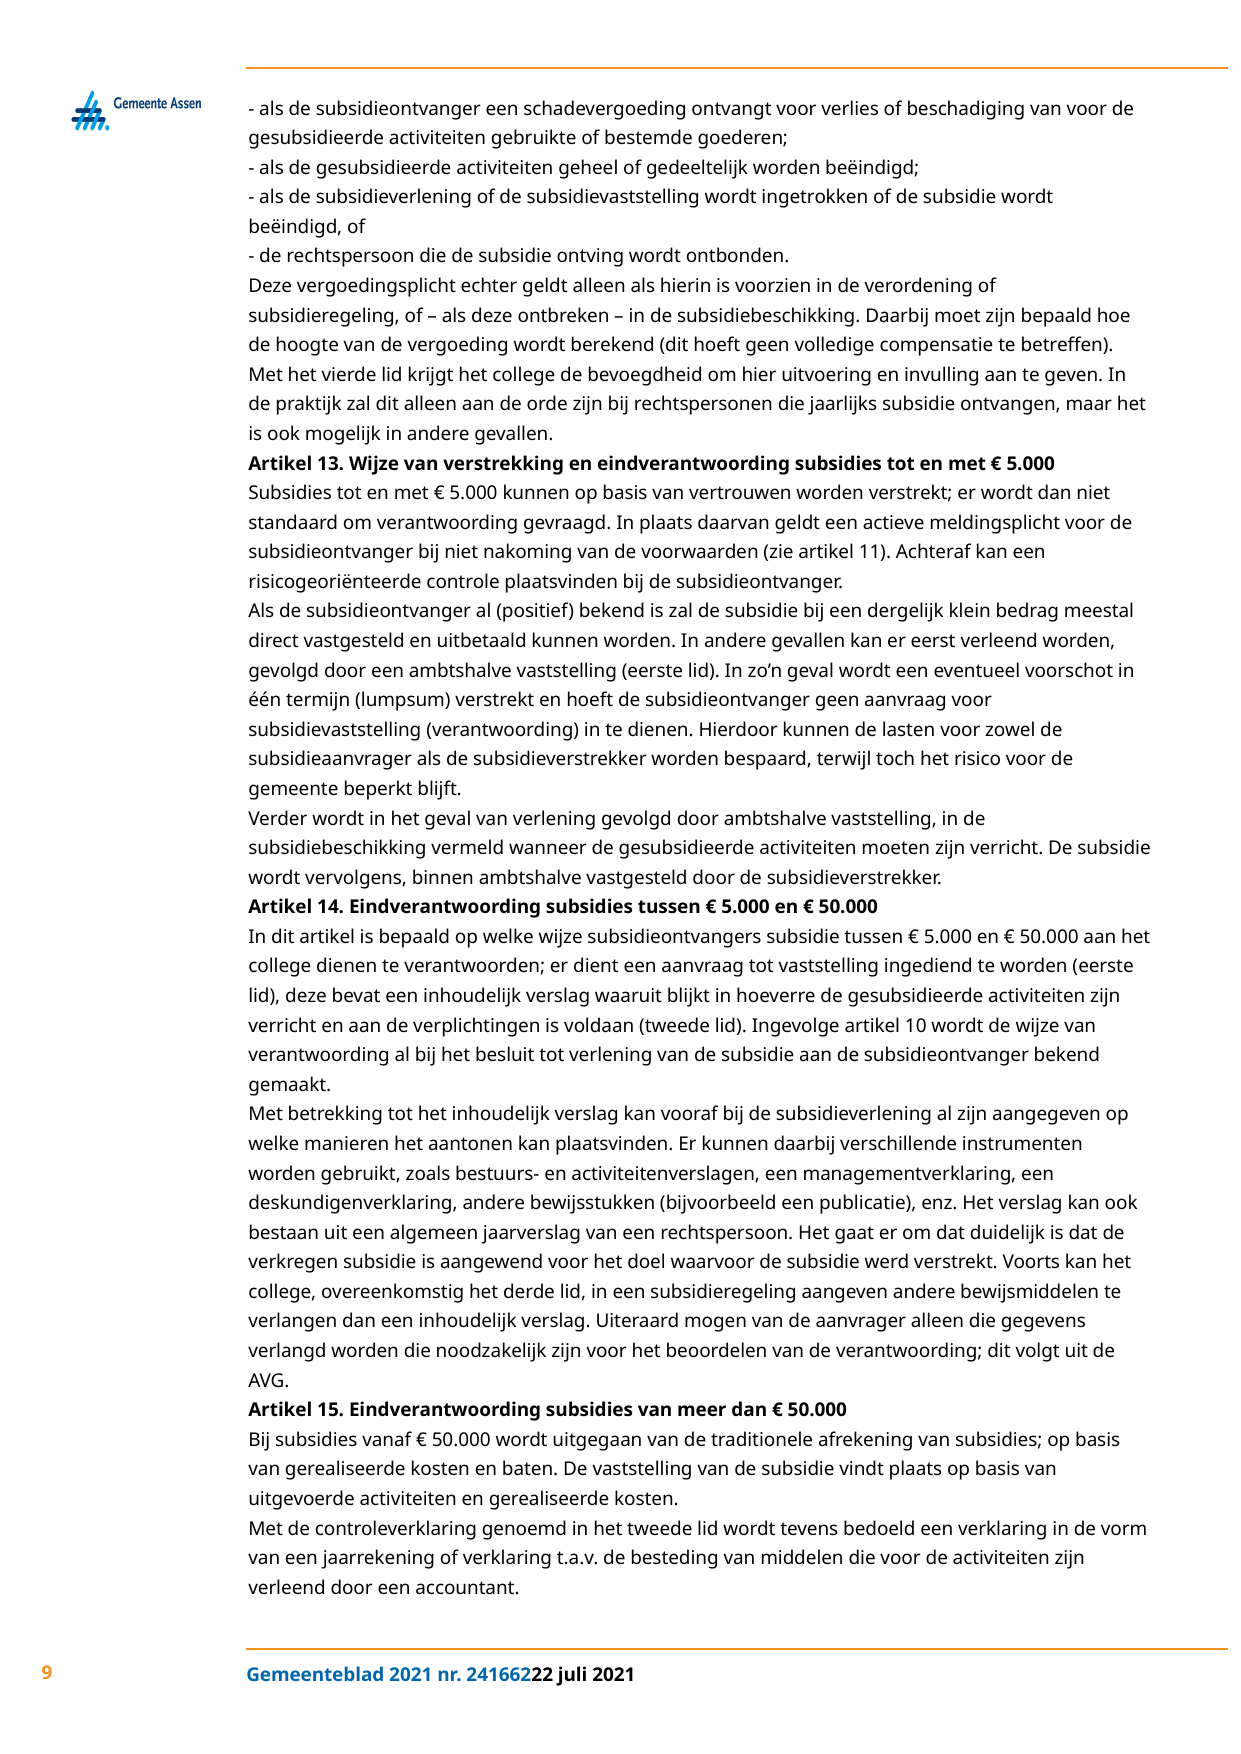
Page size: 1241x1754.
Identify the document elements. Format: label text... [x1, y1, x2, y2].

text - als de subsidieverlening of de subsidievaststelling wordt ingetrokken of de subsidie wordt beëindigd, of [248, 183, 1152, 239]
text Deze vergoedingsplicht echter geldt alleen als hierin is voorzien in de verordening of subsidieregeling, of – als deze ontbreken – in de subsidiebeschikking. Daarbij moet zijn bepaald hoe de hoogte van de vergoeding wordt berekend (dit hoeft geen volledige compensatie te betreffen). Met het vierde lid krijgt het college de bevoegdheid om hier uitvoering en invulling aan te geven. In de praktijk zal dit alleen aan de orde zijn bij rechtspersonen die jaarlijks subsidie ontvangen, maar het is ook mogelijk in andere gevallen. [248, 272, 1152, 446]
text In dit artikel is bepaald op welke wijze subsidieontvangers subsidie tussen € 5.000 en € 50.000 aan het college dienen te verantwoorden; er dient een aanvraag tot vaststelling ingediend te worden (eerste lid), deze bevat een inhoudelijk verslag waaruit blijkt in hoeverre de gesubsidieerde activiteiten zijn verricht en aan de verplichtingen is voldaan (tweede lid). Ingevolge artikel 10 wordt de wijze van verantwoording al bij het besluit tot verlening van de subsidie aan de subsidieontvanger bekend gemaakt. [248, 923, 1152, 1097]
text Bij subsidies vanaf € 50.000 wordt uitgegaan van de traditionele afrekening van subsidies; op basis van gerealiseerde kosten en baten. De vaststelling van de subsidie vindt plaats op basis van uitgevoerde activiteiten en gerealiseerde kosten. [248, 1426, 1152, 1511]
text Artikel 14. Eindverantwoording subsidies tussen € 5.000 en € 50.000 [248, 893, 1152, 919]
text - de rechtspersoon die de subsidie ontving wordt ontbonden. [248, 243, 1152, 268]
text Verder wordt in het geval van verlening gevolgd door ambtshalve vaststelling, in de subsidiebeschikking vermeld wanneer de gesubsidieerde activiteiten moeten zijn verricht. De subsidie wordt vervolgens, binnen ambtshalve vastgesteld door de subsidieverstrekker. [248, 805, 1152, 890]
text Als de subsidieontvanger al (positief) bekend is zal de subsidie bij een dergelijk klein bedrag meestal direct vastgesteld en uitbetaald kunnen worden. In andere gevallen kan er eerst verleend worden, gevolgd door een ambtshalve vaststelling (eerste lid). In zo’n geval wordt een eventueel voorschot in één termijn (lumpsum) verstrekt en hoeft de subsidieontvanger geen aanvraag voor subsidievaststelling (verantwoording) in te dienen. Hierdoor kunnen de lasten voor zowel de subsidieaanvrager als de subsidieverstrekker worden bespaard, terwijl toch het risico voor de gemeente beperkt blijft. [248, 598, 1152, 801]
text - als de gesubsidieerde activiteiten geheel of gedeeltelijk worden beëindigd; [248, 154, 1152, 180]
picture [41, 47, 231, 172]
text Met betrekking tot het inhoudelijk verslag kan vooraf bij de subsidieverlening al zijn aangegeven op welke manieren het aantonen kan plaatsvinden. Er kunnen daarbij verschillende instrumenten worden gebruikt, zoals bestuurs- en activiteitenverslagen, een managementverklaring, een deskundigenverklaring, andere bewijsstukken (bijvoorbeeld een publicatie), enz. Het verslag kan ook bestaan uit een algemeen jaarverslag van een rechtspersoon. Het gaat er om dat duidelijk is dat de verkregen subsidie is aangewend voor het doel waarvoor de subsidie werd verstrekt. Voorts kan het college, overeenkomstig het derde lid, in een subsidieregeling aangeven andere bewijsmiddelen te verlangen dan een inhoudelijk verslag. Uiteraard mogen van de aanvrager alleen die gegevens verlangd worden die noodzakelijk zijn voor het beoordelen van de verantwoording; dit volgt uit de AVG. [248, 1101, 1152, 1393]
text - als de subsidieontvanger een schadevergoeding ontvangt voor verlies of beschadiging van voor de gesubsidieerde activiteiten gebruikte of bestemde goederen; [248, 95, 1152, 150]
text Met de controleverklaring genoemd in het tweede lid wordt tevens bedoeld een verklaring in de vorm van een jaarrekening of verklaring t.a.v. de besteding van middelen die voor de activiteiten zijn verleend door een accountant. [248, 1515, 1152, 1600]
text Subsidies tot en met € 5.000 kunnen op basis van vertrouwen worden verstrekt; er wordt dan niet standaard om verantwoording gevraagd. In plaats daarvan geldt een actieve meldingsplicht voor de subsidieontvanger bij niet nakoming van de voorwaarden (zie artikel 11). Achteraf kan een risicogeoriënteerde controle plaatsvinden bij de subsidieontvanger. [248, 479, 1152, 594]
text Artikel 15. Eindverantwoording subsidies van meer dan € 50.000 [248, 1396, 1152, 1422]
text Artikel 13. Wijze van verstrekking en eindverantwoording subsidies tot en met € 5.000 [248, 450, 1152, 476]
